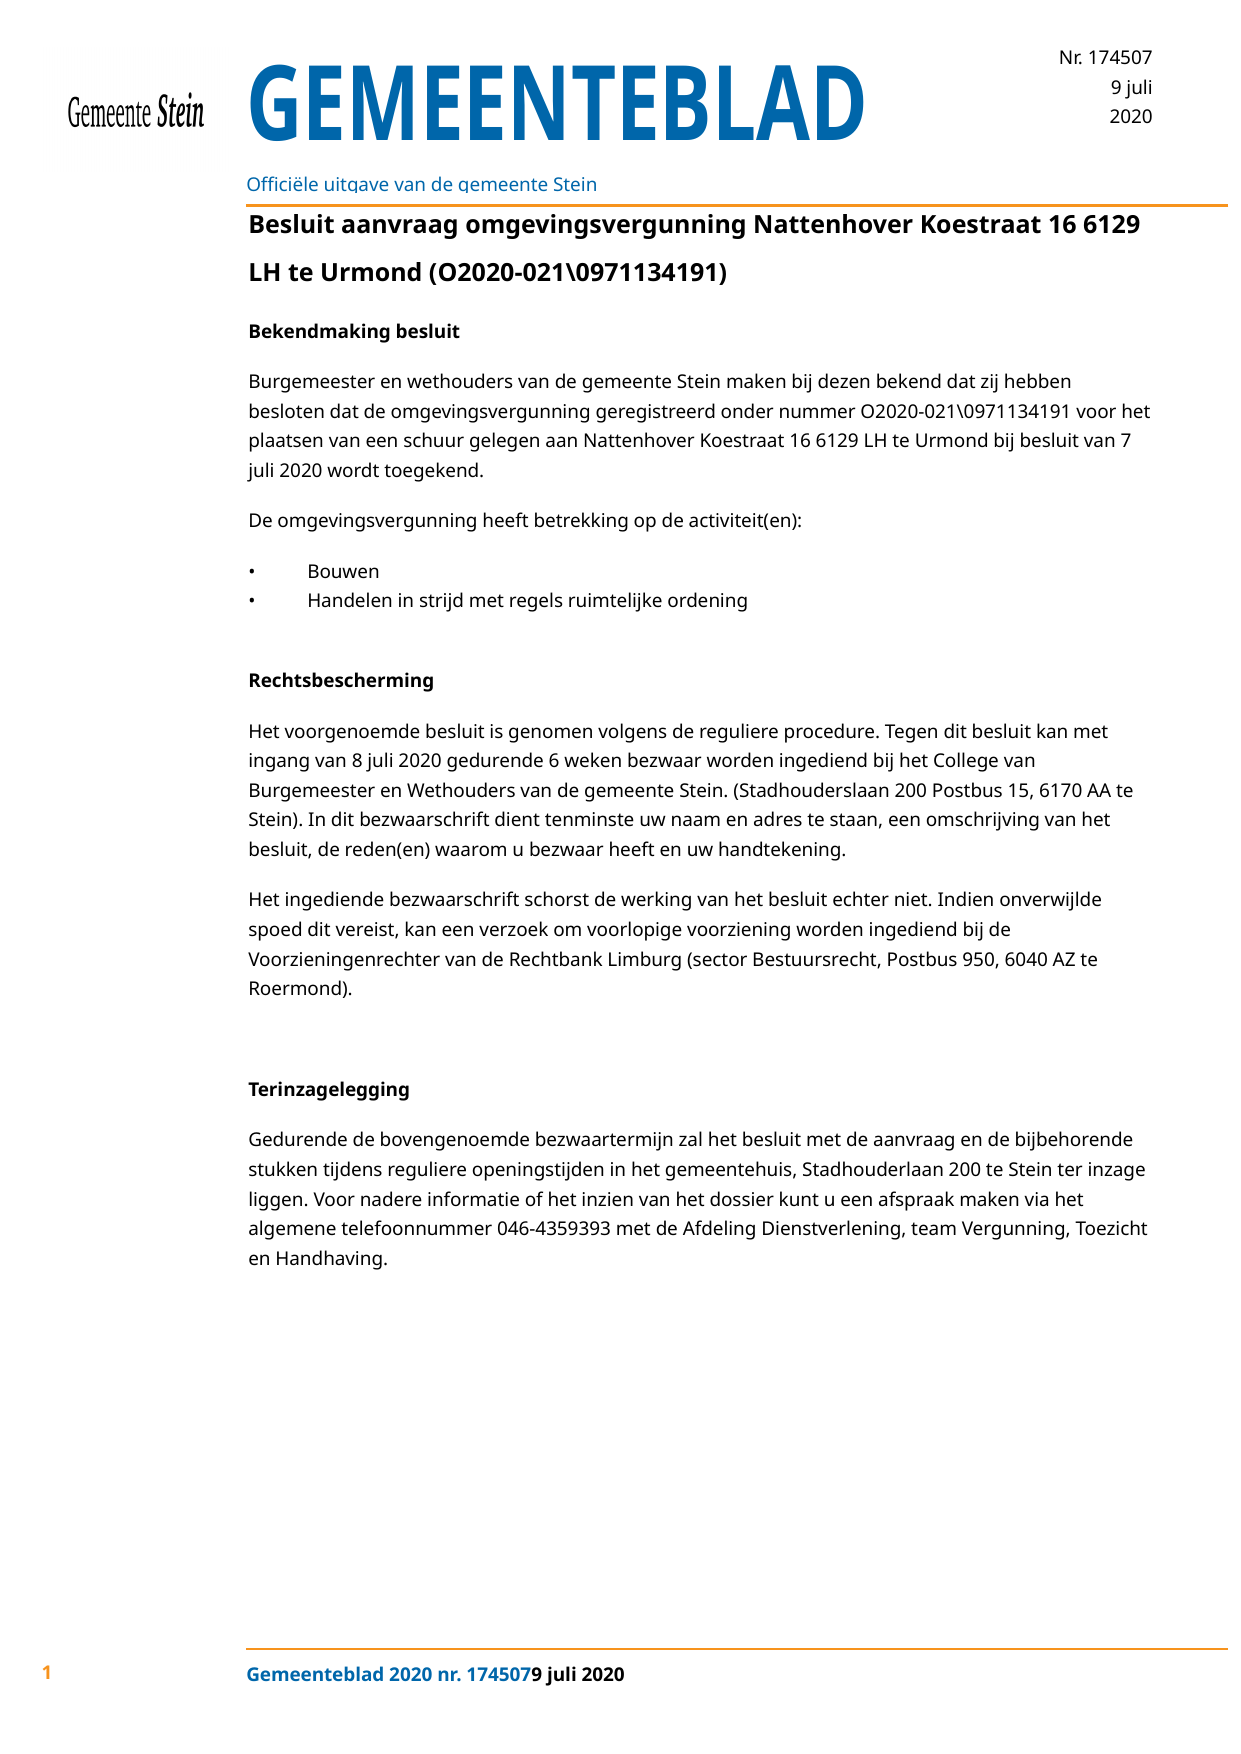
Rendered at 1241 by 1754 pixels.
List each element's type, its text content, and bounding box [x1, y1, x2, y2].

text Rechtsbescherming [248, 667, 1152, 693]
text Bekendmaking besluit [248, 318, 1152, 344]
text Terinzagelegging [248, 1076, 1152, 1102]
text Het ingediende bezwaarschrift schorst de werking van het besluit echter niet. Indien onverwijlde spoed dit vereist, kan een verzoek om voorlopige voorziening worden ingediend bij de Voorzieningenrechter van de Rechtbank Limburg (sector Bestuursrecht, Postbus 950, 6040 AZ te Roermond). [248, 887, 1152, 1001]
text Gedurende de bovengenoemde bezwaartermijn zal het besluit met de aanvraag en de bijbehorende stukken tijdens reguliere openingstijden in het gemeentehuis, Stadhouderlaan 200 te Stein ter inzage liggen. Voor nadere informatie of het inzien van het dossier kunt u een afspraak maken via het algemene telefoonnummer 046-4359393 met de Afdeling Dienstverlening, team Vergunning, Toezicht en Handhaving. [248, 1127, 1152, 1271]
text Het voorgenoemde besluit is genomen volgens de reguliere procedure. Tegen dit besluit kan met ingang van 8 juli 2020 gedurende 6 weken bezwaar worden ingediend bij het College van Burgemeester en Wethouders van de gemeente Stein. (Stadhouderslaan 200 Postbus 15, 6170 AA te Stein). In dit bezwaarschrift dient tenminste uw naam en adres te staan, een omschrijving van het besluit, de reden(en) waarom u bezwaar heeft en uw handtekening. [248, 718, 1152, 862]
list Handelen in strijd met regels ruimtelijke ordening [248, 587, 1152, 613]
text Besluit aanvraag omgevingsvergunning Nattenhover Koestraat 16 6129 LH te Urmond (O2020-021\0971134191) [248, 207, 1152, 288]
list Bouwen [248, 558, 1152, 584]
picture [41, 47, 231, 172]
text De omgevingsvergunning heeft betrekking op de activiteit(en): [248, 507, 1152, 533]
text Burgemeester en wethouders van de gemeente Stein maken bij dezen bekend dat zij hebben besloten dat de omgevingsvergunning geregistreerd onder nummer O2020-021\0971134191 voor het plaatsen van een schuur gelegen aan Nattenhover Koestraat 16 6129 LH te Urmond bij besluit van 7 juli 2020 wordt toegekend. [248, 368, 1152, 483]
